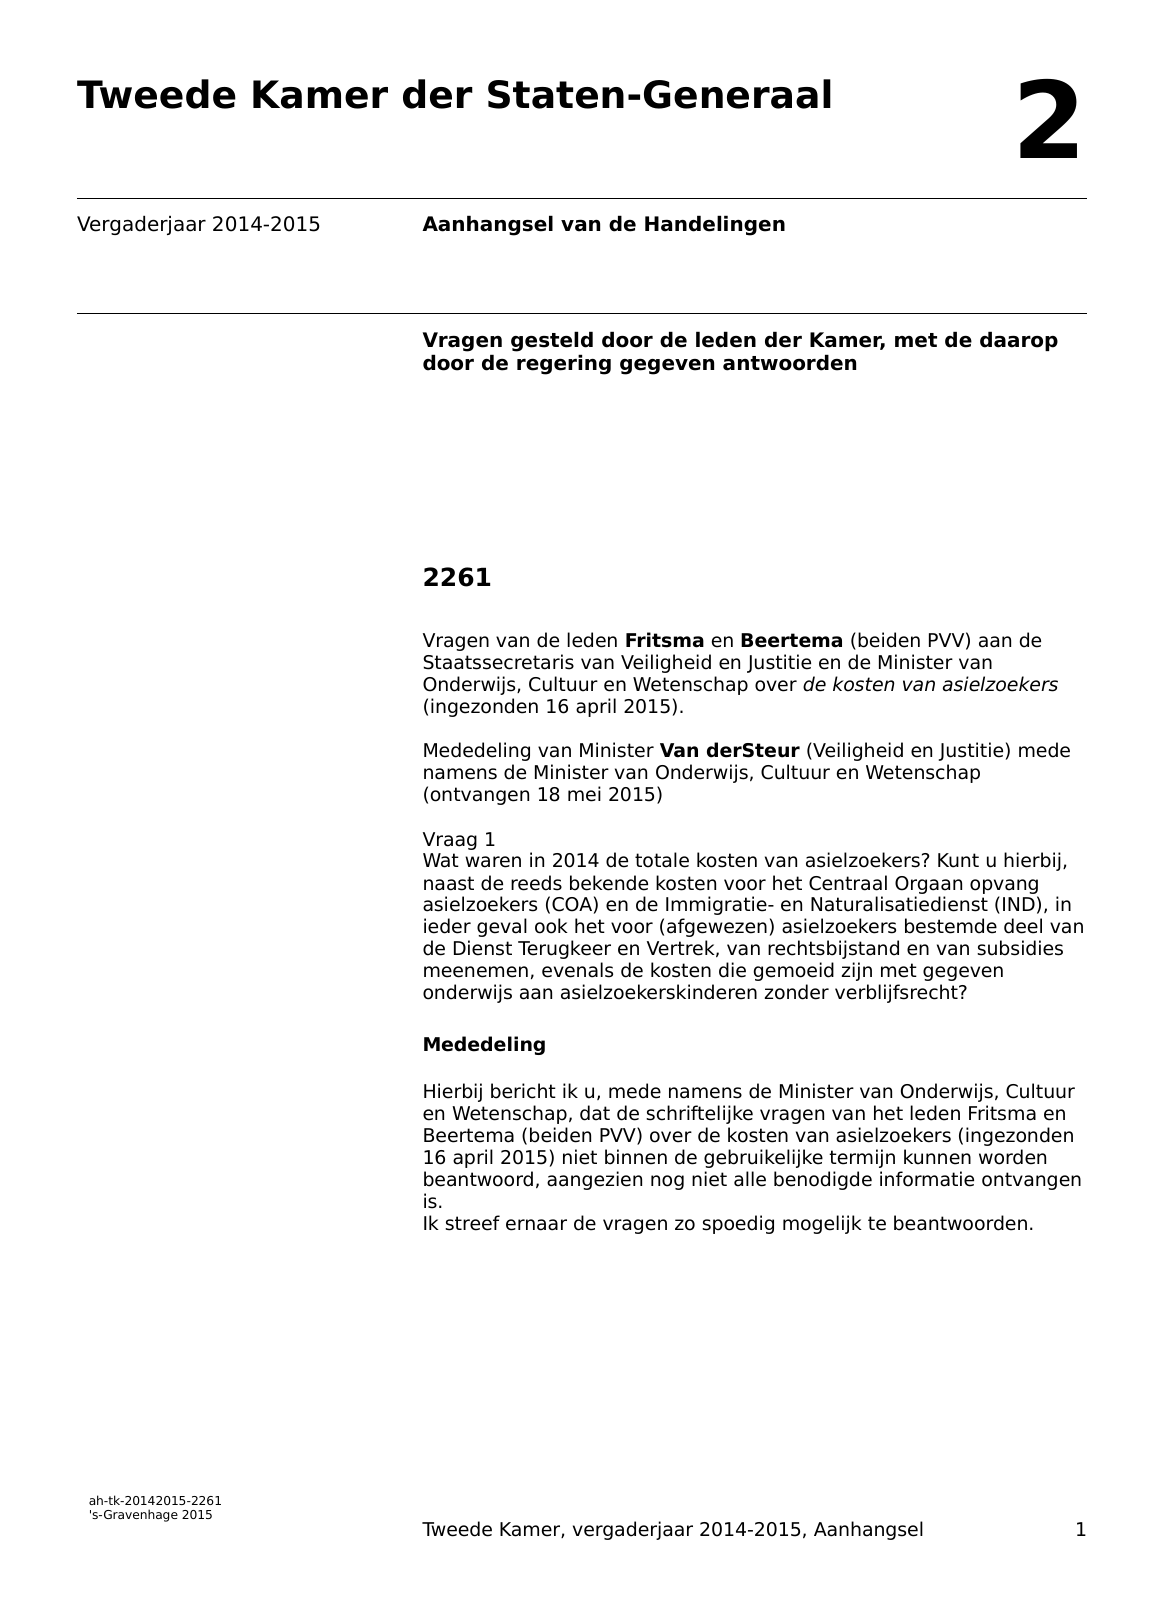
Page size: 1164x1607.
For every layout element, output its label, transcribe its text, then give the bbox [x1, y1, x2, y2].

text ah-tk-20142015-2261 [88, 1494, 323, 1508]
text Vragen van de leden Fritsma en Beertema (beiden PVV) aan de Staatssecretaris van Veiligheid en Justitie en de Minister van Onderwijs, Cultuur en Wetenschap over de kosten van asielzoekers (ingezonden 16 april 2015). [422, 630, 1087, 718]
text Vraag 1 [422, 828, 1087, 850]
text 2261 [422, 563, 1087, 592]
table_header 2 [886, 59, 1087, 198]
text 's-Gravenhage 2015 [88, 1508, 323, 1522]
table_cell Aanhangsel van de Handelingen [422, 199, 1087, 313]
text Mededeling van Minister Van derSteur (Veiligheid en Justitie) mede namens de Minister van Onderwijs, Cultuur en Wetenschap (ontvangen 18 mei 2015) [422, 740, 1087, 806]
table_header Tweede Kamer der Staten-Generaal [77, 59, 886, 198]
subtitle Mededeling [422, 1034, 1087, 1056]
table_cell [77, 314, 422, 375]
table_cell Vergaderjaar 2014-2015 [77, 199, 422, 313]
text Ik streef ernaar de vragen zo spoedig mogelijk te beantwoorden. [422, 1213, 1087, 1235]
text Hierbij bericht ik u, mede namens de Minister van Onderwijs, Cultuur en Wetenschap, dat de schriftelijke vragen van het leden Fritsma en Beertema (beiden PVV) over de kosten van asielzoekers (ingezonden 16 april 2015) niet binnen de gebruikelijke termijn kunnen worden beantwoord, aangezien nog niet alle benodigde informatie ontvangen is. [422, 1081, 1087, 1213]
table_cell Vragen gesteld door de leden der Kamer, met de daarop door de regering gegeven antwoorden [422, 314, 1087, 375]
text Wat waren in 2014 de totale kosten van asielzoekers? Kunt u hierbij, naast de reeds bekende kosten voor het Centraal Orgaan opvang asielzoekers (COA) en de Immigratie- en Naturalisatiedienst (IND), in ieder geval ook het voor (afgewezen) asielzoekers bestemde deel van de Dienst Terugkeer en Vertrek, van rechtsbijstand en van subsidies meenemen, evenals de kosten die gemoeid zijn met gegeven onderwijs aan asielzoekerskinderen zonder verblijfsrecht? [422, 850, 1087, 1004]
